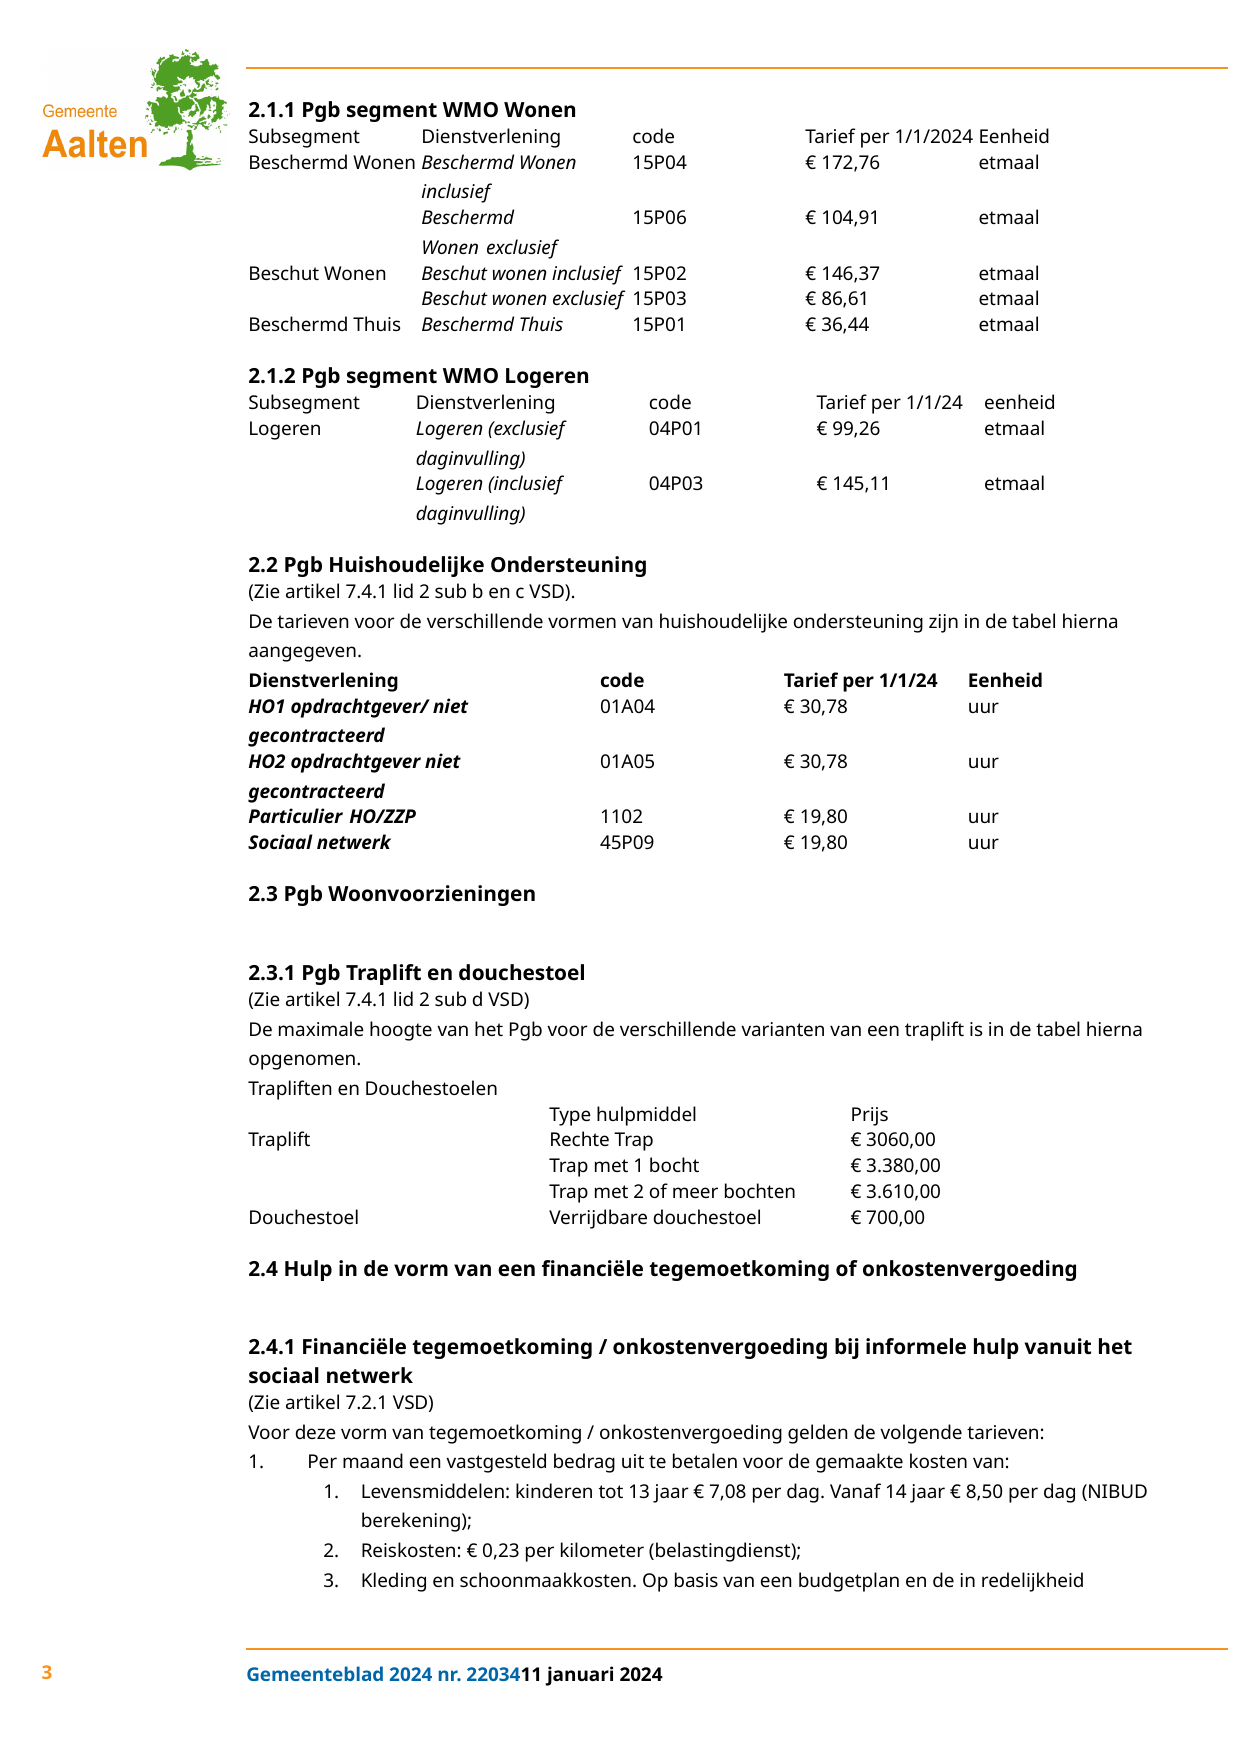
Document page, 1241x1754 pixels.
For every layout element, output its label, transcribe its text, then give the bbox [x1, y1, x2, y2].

table_cell Verrijdbare douchestoel [549, 1204, 850, 1229]
table_cell Trap met 2 of meer bochten [549, 1178, 850, 1204]
table_cell Logeren [248, 415, 416, 471]
table_cell Particulier HO/ZZP [248, 804, 600, 829]
text De tarieven voor de verschillende vormen van huishoudelijke ondersteuning zijn in de tabel hierna aangegeven. [248, 608, 1152, 663]
table_cell Logeren (exclusief daginvulling) [416, 415, 649, 471]
table_cell € 145,11 [816, 471, 984, 526]
table_cell € 99,26 [816, 415, 984, 471]
table_header Trapliften en Douchestoelen [248, 1075, 1152, 1101]
table_header Eenheid [968, 667, 1152, 693]
table_header code [649, 390, 816, 415]
table_cell [248, 471, 416, 526]
table_header Tarief per 1/1/24 [816, 390, 984, 415]
table_cell HO2 opdrachtgever niet gecontracteerd [248, 748, 600, 803]
table_cell [248, 1178, 549, 1204]
text 2.1.1 Pgb segment WMO Wonen [248, 95, 1152, 123]
table_cell € 36,44 [805, 311, 978, 337]
text 2.3 Pgb Woonvoorzieningen [248, 879, 1152, 907]
table_cell 01A05 [600, 748, 784, 803]
table_cell Traplift [248, 1127, 549, 1152]
table_cell 01A04 [600, 693, 784, 748]
table_cell Beschut wonen exclusief [421, 285, 632, 311]
table_cell 15P01 [632, 311, 805, 337]
table_cell etmaal [984, 415, 1152, 471]
table_cell 1102 [600, 804, 784, 829]
table_cell [248, 1153, 549, 1178]
table_header Subsegment [248, 123, 421, 149]
table_cell etmaal [978, 204, 1152, 260]
list Reiskosten: € 0,23 per kilometer (belastingdienst); [323, 1537, 1152, 1563]
table_header code [632, 123, 805, 149]
list Per maand een vastgesteld bedrag uit te betalen voor de gemaakte kosten van: [248, 1448, 1152, 1474]
table_cell € 19,80 [784, 829, 968, 855]
table_cell Beschermd Wonen inclusief [421, 149, 632, 204]
text 2.3.1 Pgb Traplift en douchestoel [248, 958, 1152, 986]
text 2.4 Hulp in de vorm van een financiële tegemoetkoming of onkostenvergoeding [248, 1254, 1152, 1282]
table_cell etmaal [978, 149, 1152, 204]
table_header Dienstverlening [416, 390, 649, 415]
table_header Subsegment [248, 390, 416, 415]
table_cell uur [968, 693, 1152, 748]
table_cell 15P02 [632, 260, 805, 285]
table_header Tarief per 1/1/2024 [805, 123, 978, 149]
table_cell Beschut Wonen [248, 260, 421, 285]
table_cell € 146,37 [805, 260, 978, 285]
table_cell Rechte Trap [549, 1127, 850, 1152]
table_cell Beschermd Wonen [248, 149, 421, 204]
text 2.4.1 Financiële tegemoetkoming / onkostenvergoeding bij informele hulp vanuit het sociaal netwerk [248, 1332, 1152, 1389]
text (Zie artikel 7.2.1 VSD) [248, 1389, 1152, 1415]
table_cell etmaal [978, 285, 1152, 311]
table_cell € 30,78 [784, 748, 968, 803]
table_cell Prijs [850, 1101, 1152, 1127]
table_cell € 3.610,00 [850, 1178, 1152, 1204]
text De maximale hoogte van het Pgb voor de verschillende varianten van een traplift is in de tabel hierna opgenomen. [248, 1016, 1152, 1071]
table_cell uur [968, 804, 1152, 829]
table_cell HO1 opdrachtgever/ niet gecontracteerd [248, 693, 600, 748]
table_cell etmaal [978, 260, 1152, 285]
table_cell € 3060,00 [850, 1127, 1152, 1152]
text 2.2 Pgb Huishoudelijke Ondersteuning [248, 550, 1152, 578]
table_cell [248, 285, 421, 311]
table_cell Trap met 1 bocht [549, 1153, 850, 1178]
list Kleding en schoonmaakkosten. Op basis van een budgetplan en de in redelijkheid [323, 1567, 1152, 1593]
list Levensmiddelen: kinderen tot 13 jaar € 7,08 per dag. Vanaf 14 jaar € 8,50 per dag (NIBUD berekening); [323, 1478, 1152, 1533]
text (Zie artikel 7.4.1 lid 2 sub b en c VSD). [248, 578, 1152, 604]
table_cell 04P01 [649, 415, 816, 471]
table_cell uur [968, 748, 1152, 803]
table_cell [248, 1101, 549, 1127]
table_cell Beschut wonen inclusief [421, 260, 632, 285]
table_cell [248, 204, 421, 260]
table_cell uur [968, 829, 1152, 855]
table_header Eenheid [978, 123, 1152, 149]
table_cell 15P04 [632, 149, 805, 204]
table_cell € 3.380,00 [850, 1153, 1152, 1178]
table_header code [600, 667, 784, 693]
table_cell € 172,76 [805, 149, 978, 204]
table_cell € 86,61 [805, 285, 978, 311]
table_header Tarief per 1/1/24 [784, 667, 968, 693]
table_cell Beschermd Thuis [421, 311, 632, 337]
text (Zie artikel 7.4.1 lid 2 sub d VSD) [248, 986, 1152, 1012]
table_cell Beschermd Thuis [248, 311, 421, 337]
text Voor deze vorm van tegemoetkoming / onkostenvergoeding gelden de volgende tarieven: [248, 1419, 1152, 1445]
table_cell 15P03 [632, 285, 805, 311]
table_cell € 700,00 [850, 1204, 1152, 1229]
table_header Dienstverlening [248, 667, 600, 693]
table_cell 04P03 [649, 471, 816, 526]
table_cell etmaal [984, 471, 1152, 526]
table_cell etmaal [978, 311, 1152, 337]
table_cell Type hulpmiddel [549, 1101, 850, 1127]
table_cell Logeren (inclusief daginvulling) [416, 471, 649, 526]
table_cell Beschermd Wonen exclusief [421, 204, 632, 260]
table_cell 45P09 [600, 829, 784, 855]
table_header Dienstverlening [421, 123, 632, 149]
table_cell € 30,78 [784, 693, 968, 748]
table_cell Sociaal netwerk [248, 829, 600, 855]
text 2.1.2 Pgb segment WMO Logeren [248, 361, 1152, 389]
table_cell Douchestoel [248, 1204, 549, 1229]
table_header eenheid [984, 390, 1152, 415]
picture [41, 47, 231, 172]
table_cell 15P06 [632, 204, 805, 260]
table_cell € 104,91 [805, 204, 978, 260]
table_cell € 19,80 [784, 804, 968, 829]
